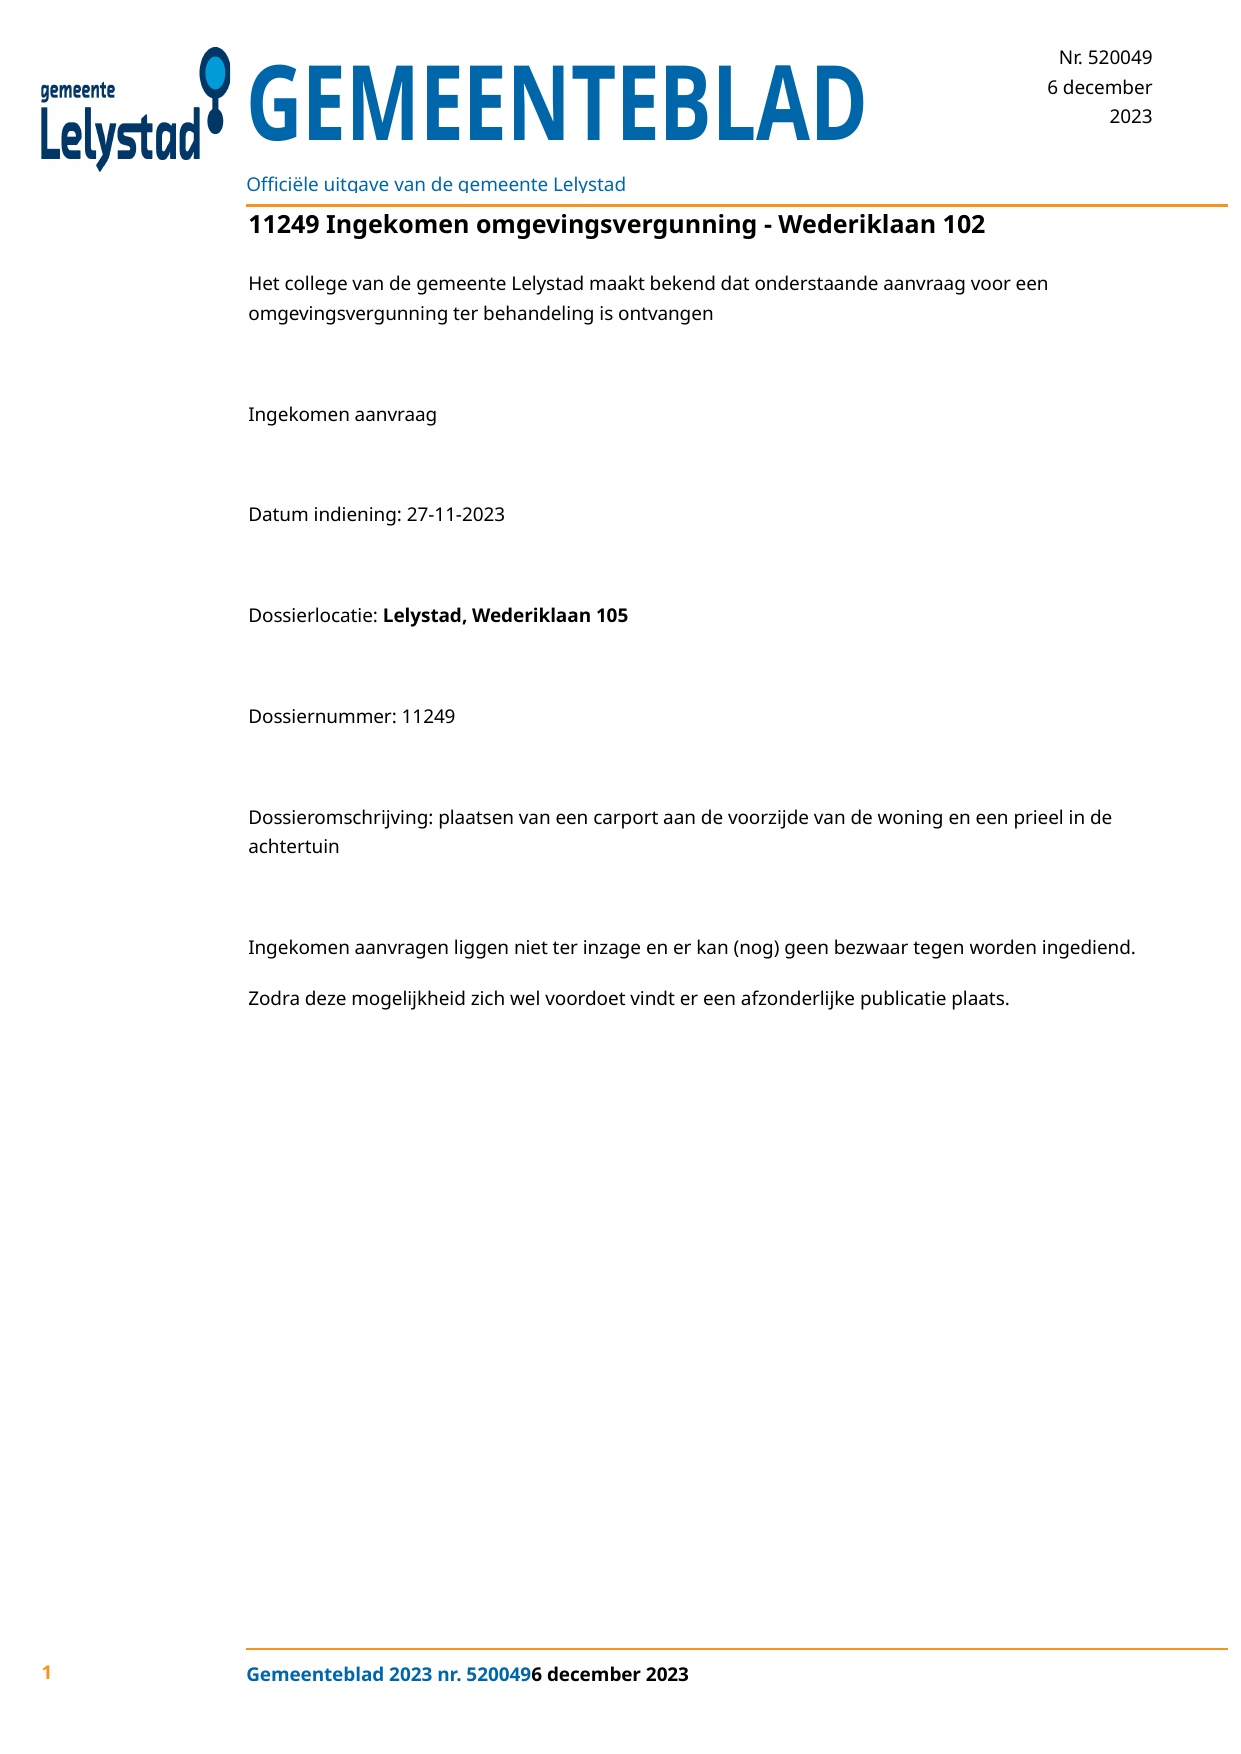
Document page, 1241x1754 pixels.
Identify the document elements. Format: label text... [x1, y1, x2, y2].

text 11249 Ingekomen omgevingsvergunning - Wederiklaan 102 [248, 207, 1152, 241]
text Dossiernummer: 11249 [248, 703, 1152, 729]
text Ingekomen aanvraag [248, 401, 1152, 426]
picture [41, 47, 231, 172]
text Dossierlocatie: Lelystad, Wederiklaan 105 [248, 602, 1152, 628]
text Zodra deze mogelijkheid zich wel voordoet vindt er een afzonderlijke publicatie plaats. [248, 985, 1152, 1011]
text Datum indiening: 27-11-2023 [248, 502, 1152, 527]
text Ingekomen aanvragen liggen niet ter inzage en er kan (nog) geen bezwaar tegen worden ingediend. [248, 934, 1152, 960]
text Het college van de gemeente Lelystad maakt bekend dat onderstaande aanvraag voor een omgevingsvergunning ter behandeling is ontvangen [248, 270, 1152, 326]
text Dossieromschrijving: plaatsen van een carport aan de voorzijde van de woning en een prieel in de achtertuin [248, 804, 1152, 859]
